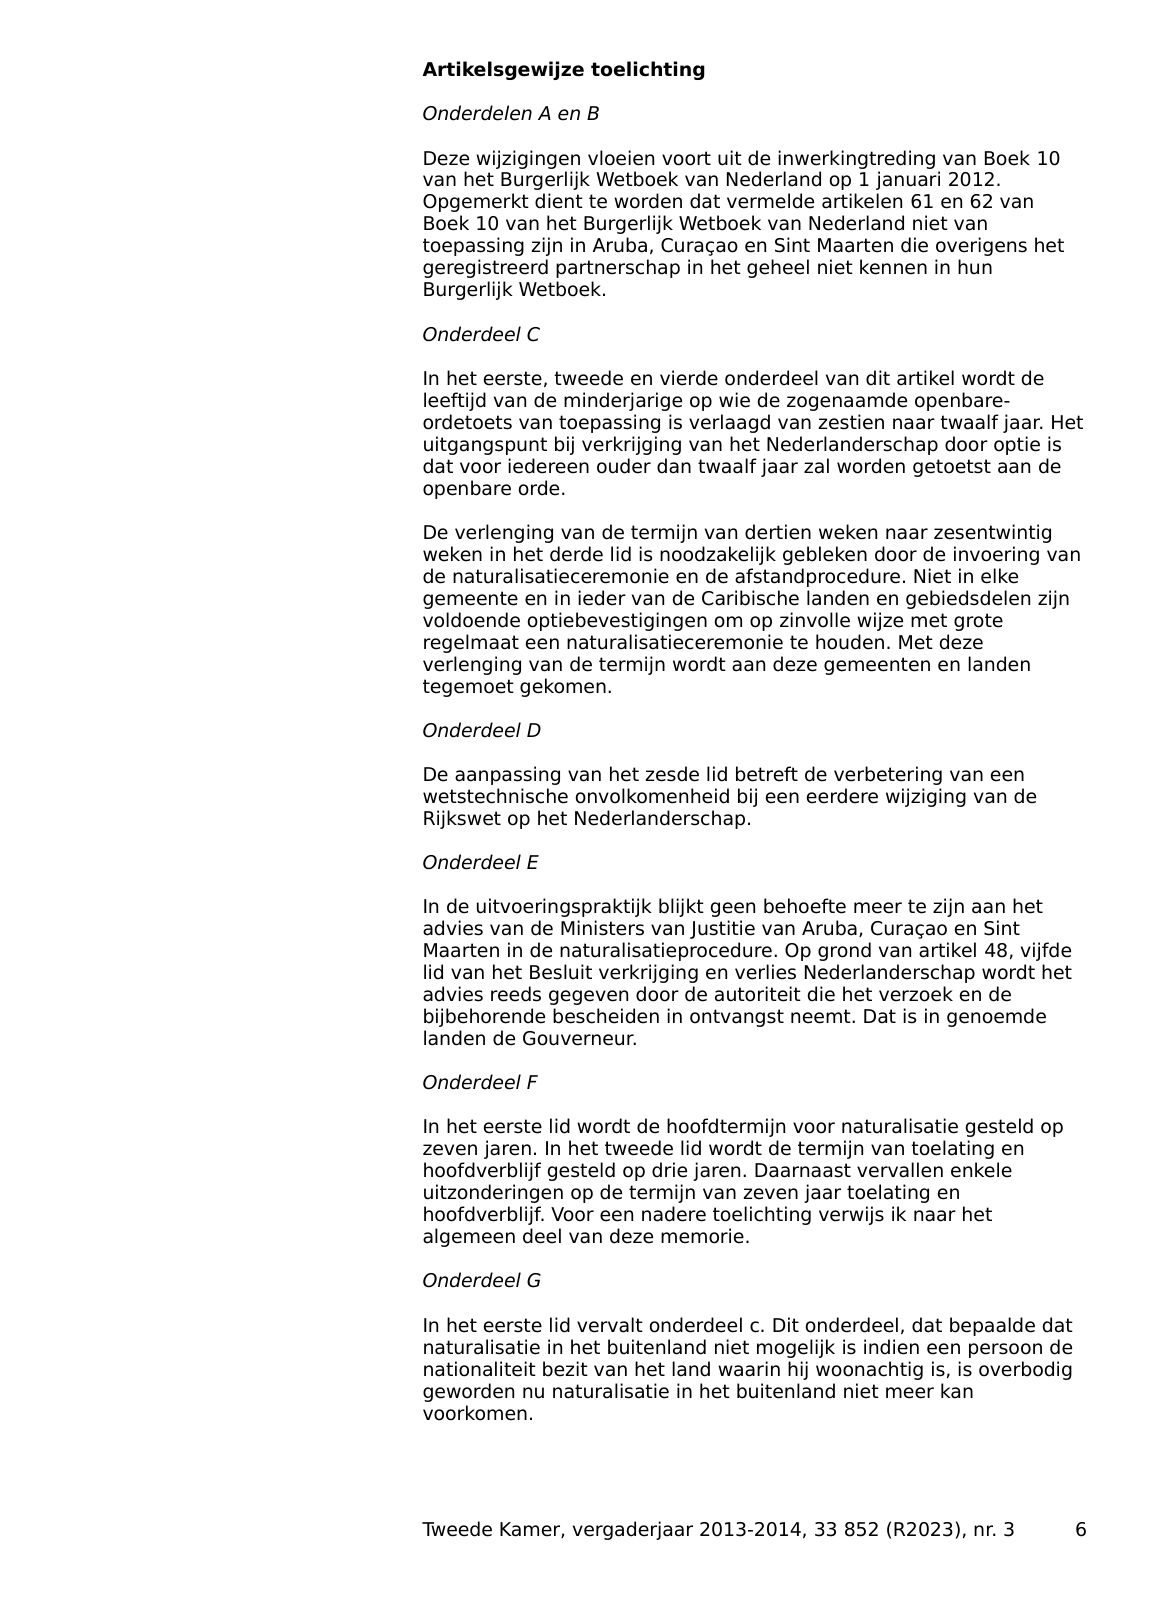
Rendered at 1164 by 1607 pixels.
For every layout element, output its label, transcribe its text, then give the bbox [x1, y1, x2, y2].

text De verlenging van de termijn van dertien weken naar zesentwintig weken in het derde lid is noodzakelijk gebleken door de invoering van de naturalisatieceremonie en de afstandprocedure. Niet in elke gemeente en in ieder van de Caribische landen en gebiedsdelen zijn voldoende optiebevestigingen om op zinvolle wijze met grote regelmaat een naturalisatieceremonie te houden. Met deze verlenging van de termijn wordt aan deze gemeenten en landen tegemoet gekomen. [422, 522, 1087, 697]
text Deze wijzigingen vloeien voort uit de inwerkingtreding van Boek 10 van het Burgerlijk Wetboek van Nederland op 1 januari 2012. Opgemerkt dient te worden dat vermelde artikelen 61 en 62 van Boek 10 van het Burgerlijk Wetboek van Nederland niet van toepassing zijn in Aruba, Curaçao en Sint Maarten die overigens het geregistreerd partnerschap in het geheel niet kennen in hun Burgerlijk Wetboek. [422, 147, 1087, 301]
subtitle Onderdeel F [422, 1072, 1087, 1094]
subtitle Onderdeel D [422, 720, 1087, 742]
subtitle Onderdelen A en B [422, 103, 1087, 125]
text In het eerste lid wordt de hoofdtermijn voor naturalisatie gesteld op zeven jaren. In het tweede lid wordt de termijn van toelating en hoofdverblijf gesteld op drie jaren. Daarnaast vervallen enkele uitzonderingen op de termijn van zeven jaar toelating en hoofdverblijf. Voor een nadere toelichting verwijs ik naar het algemeen deel van deze memorie. [422, 1116, 1087, 1248]
text In de uitvoeringspraktijk blijkt geen behoefte meer te zijn aan het advies van de Ministers van Justitie van Aruba, Curaçao en Sint Maarten in de naturalisatieprocedure. Op grond van artikel 48, vijfde lid van het Besluit verkrijging en verlies Nederlanderschap wordt het advies reeds gegeven door de autoriteit die het verzoek en de bijbehorende bescheiden in ontvangst neemt. Dat is in genoemde landen de Gouverneur. [422, 896, 1087, 1050]
subtitle Artikelsgewijze toelichting [422, 59, 1087, 81]
text De aanpassing van het zesde lid betreft de verbetering van een wetstechnische onvolkomenheid bij een eerdere wijziging van de Rijkswet op het Nederlanderschap. [422, 764, 1087, 830]
text In het eerste, tweede en vierde onderdeel van dit artikel wordt de leeftijd van de minderjarige op wie de zogenaamde openbare-ordetoets van toepassing is verlaagd van zestien naar twaalf jaar. Het uitgangspunt bij verkrijging van het Nederlanderschap door optie is dat voor iedereen ouder dan twaalf jaar zal worden getoetst aan de openbare orde. [422, 368, 1087, 499]
text In het eerste lid vervalt onderdeel c. Dit onderdeel, dat bepaalde dat naturalisatie in het buitenland niet mogelijk is indien een persoon de nationaliteit bezit van het land waarin hij woonachtig is, is overbodig geworden nu naturalisatie in het buitenland niet meer kan voorkomen. [422, 1314, 1087, 1424]
subtitle Onderdeel C [422, 323, 1087, 345]
subtitle Onderdeel E [422, 852, 1087, 874]
subtitle Onderdeel G [422, 1270, 1087, 1292]
